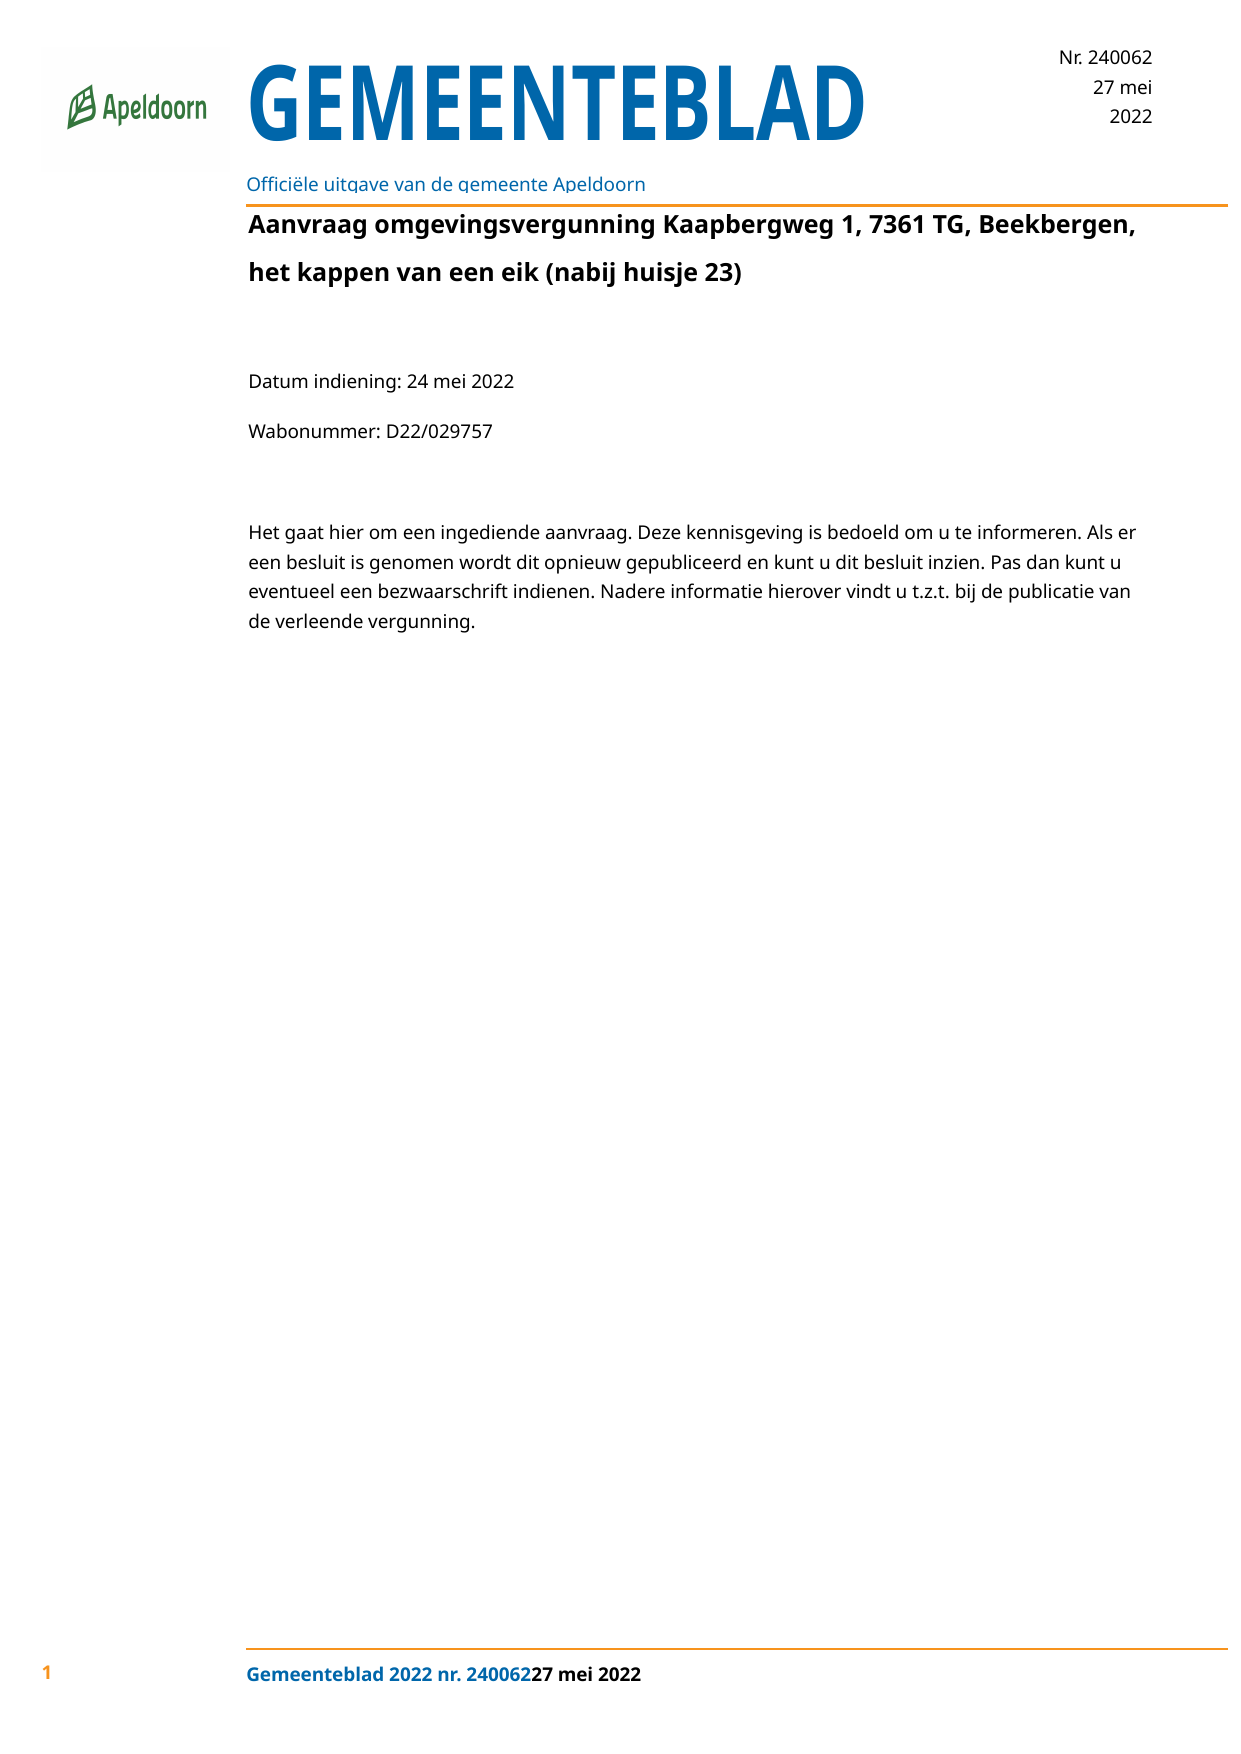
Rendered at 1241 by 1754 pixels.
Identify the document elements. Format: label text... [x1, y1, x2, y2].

text Het gaat hier om een ingediende aanvraag. Deze kennisgeving is bedoeld om u te informeren. Als er een besluit is genomen wordt dit opnieuw gepubliceerd en kunt u dit besluit inzien. Pas dan kunt u eventueel een bezwaarschrift indienen. Nadere informatie hierover vindt u t.z.t. bij de publicatie van de verleende vergunning. [248, 519, 1152, 634]
text Datum indiening: 24 mei 2022 [248, 368, 1152, 394]
text Wabonummer: D22/029757 [248, 419, 1152, 444]
text Aanvraag omgevingsvergunning Kaapbergweg 1, 7361 TG, Beekbergen, het kappen van een eik (nabij huisje 23) [248, 207, 1152, 288]
picture [41, 47, 231, 172]
